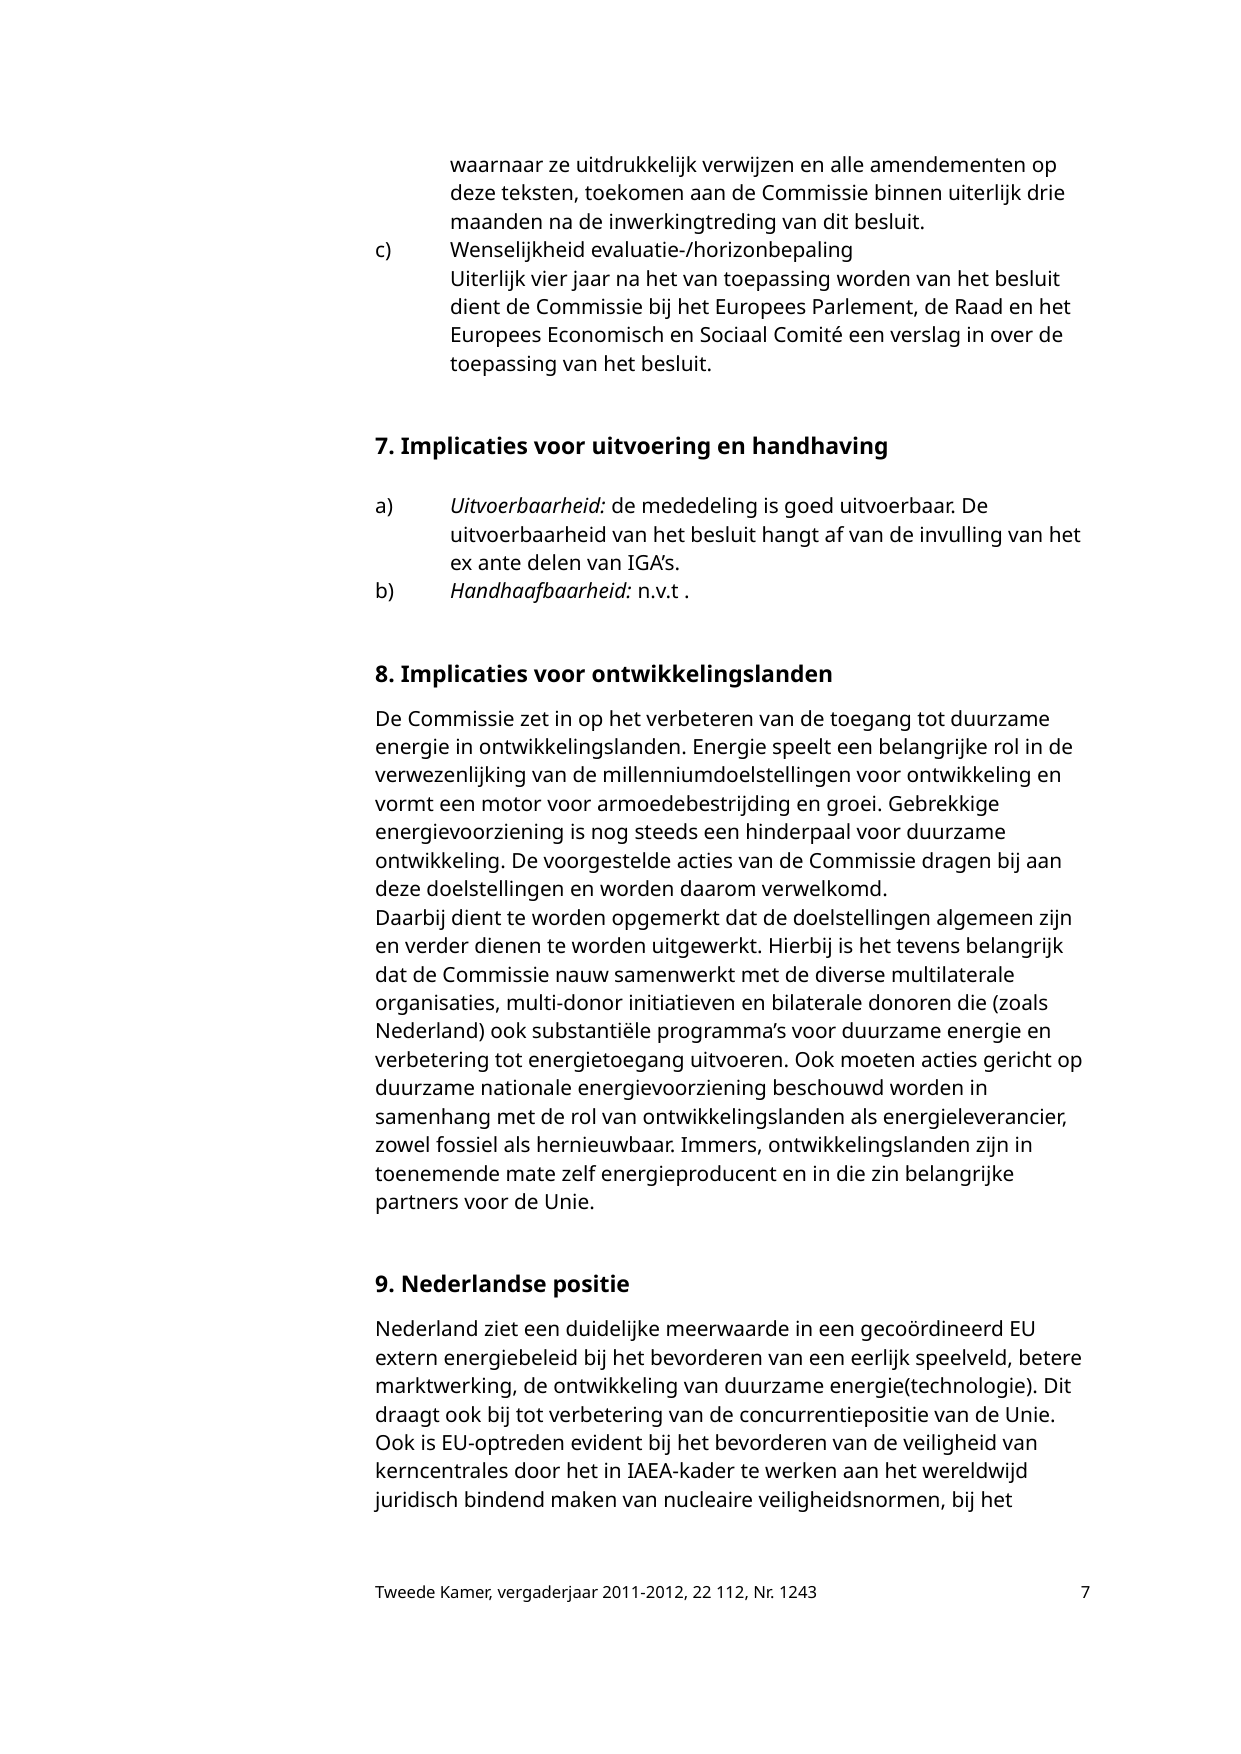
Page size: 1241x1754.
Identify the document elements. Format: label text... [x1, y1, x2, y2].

list Uitvoerbaarheid: de mededeling is goed uitvoerbaar. De uitvoerbaarheid van het besluit hangt af van de invulling van het ex ante delen van IGA’s. [375, 491, 1090, 577]
list Wenselijkheid evaluatie-/horizonbepaling [375, 235, 1090, 264]
list Handhaafbaarheid: n.v.t . [375, 577, 1090, 605]
list waarnaar ze uitdrukkelijk verwijzen en alle amendementen op deze teksten, toekomen aan de Commissie binnen uiterlijk drie maanden na de inwerkingtreding van dit besluit. [375, 150, 1090, 235]
subtitle 8. Implicaties voor ontwikkelingslanden [375, 657, 1090, 689]
subtitle 7. Implicaties voor uitvoering en handhaving [375, 430, 1090, 461]
text Daarbij dient te worden opgemerkt dat de doelstellingen algemeen zijn en verder dienen te worden uitgewerkt. Hierbij is het tevens belangrijk dat de Commissie nauw samenwerkt met de diverse multilaterale organisaties, multi-donor initiatieven en bilaterale donoren die (zoals Nederland) ook substantiële programma’s voor duurzame energie en verbetering tot energietoegang uitvoeren. Ook moeten acties gericht op duurzame nationale energievoorziening beschouwd worden in samenhang met de rol van ontwikkelingslanden als energieleverancier, zowel fossiel als hernieuwbaar. Immers, ontwikkelingslanden zijn in toenemende mate zelf energieproducent en in die zin belangrijke partners voor de Unie. [375, 903, 1090, 1216]
text De Commissie zet in op het verbeteren van de toegang tot duurzame energie in ontwikkelingslanden. Energie speelt een belangrijke rol in de verwezenlijking van de millenniumdoelstellingen voor ontwikkeling en vormt een motor voor armoedebestrijding en groei. Gebrekkige energievoorziening is nog steeds een hinderpaal voor duurzame ontwikkeling. De voorgestelde acties van de Commissie dragen bij aan deze doelstellingen en worden daarom verwelkomd. [375, 704, 1090, 903]
text Nederland ziet een duidelijke meerwaarde in een gecoördineerd EU extern energiebeleid bij het bevorderen van een eerlijk speelveld, betere marktwerking, de ontwikkeling van duurzame energie(technologie). Dit draagt ook bij tot verbetering van de concurrentiepositie van de Unie. Ook is EU-optreden evident bij het bevorderen van de veiligheid van kerncentrales door het in IAEA-kader te werken aan het wereldwijd juridisch bindend maken van nucleaire veiligheidsnormen, bij het [375, 1314, 1090, 1513]
subtitle 9. Nederlandse positie [375, 1268, 1090, 1299]
list Uiterlijk vier jaar na het van toepassing worden van het besluit dient de Commissie bij het Europees Parlement, de Raad en het Europees Economisch en Sociaal Comité een verslag in over de toepassing van het besluit. [375, 264, 1090, 377]
